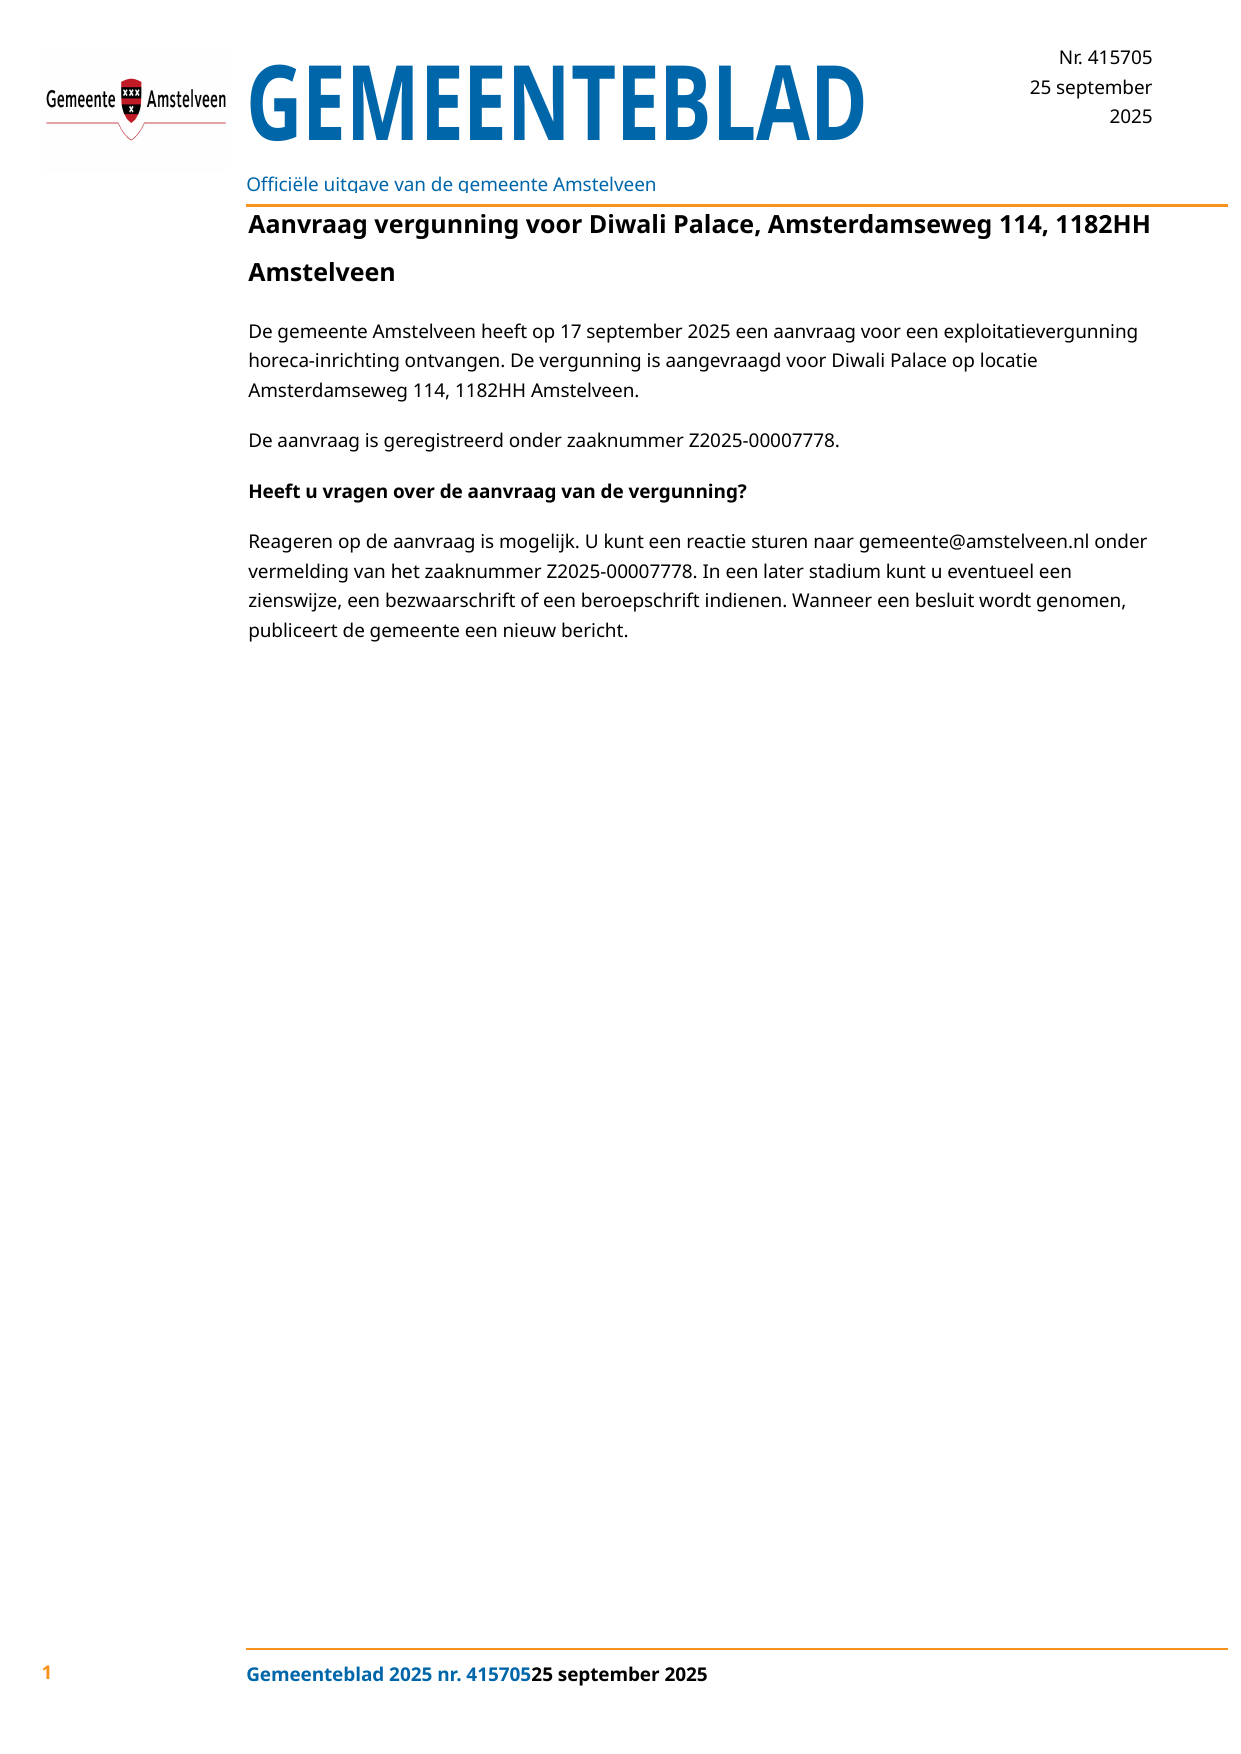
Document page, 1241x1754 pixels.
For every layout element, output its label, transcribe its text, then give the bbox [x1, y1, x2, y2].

text Reageren op de aanvraag is mogelijk. U kunt een reactie sturen naar gemeente@amstelveen.nl onder vermelding van het zaaknummer Z2025-00007778. In een later stadium kunt u eventueel een zienswijze, een bezwaarschrift of een beroepschrift indienen. Wanneer een besluit wordt genomen, publiceert de gemeente een nieuw bericht. [248, 528, 1152, 643]
text Heeft u vragen over de aanvraag van de vergunning? [248, 478, 1152, 504]
picture [41, 47, 231, 172]
text De aanvraag is geregistreerd onder zaaknummer Z2025-00007778. [248, 427, 1152, 453]
text Aanvraag vergunning voor Diwali Palace, Amsterdamseweg 114, 1182HH Amstelveen [248, 207, 1152, 288]
text De gemeente Amstelveen heeft op 17 september 2025 een aanvraag voor een exploitatievergunning horeca-inrichting ontvangen. De vergunning is aangevraagd voor Diwali Palace op locatie Amsterdamseweg 114, 1182HH Amstelveen. [248, 318, 1152, 403]
